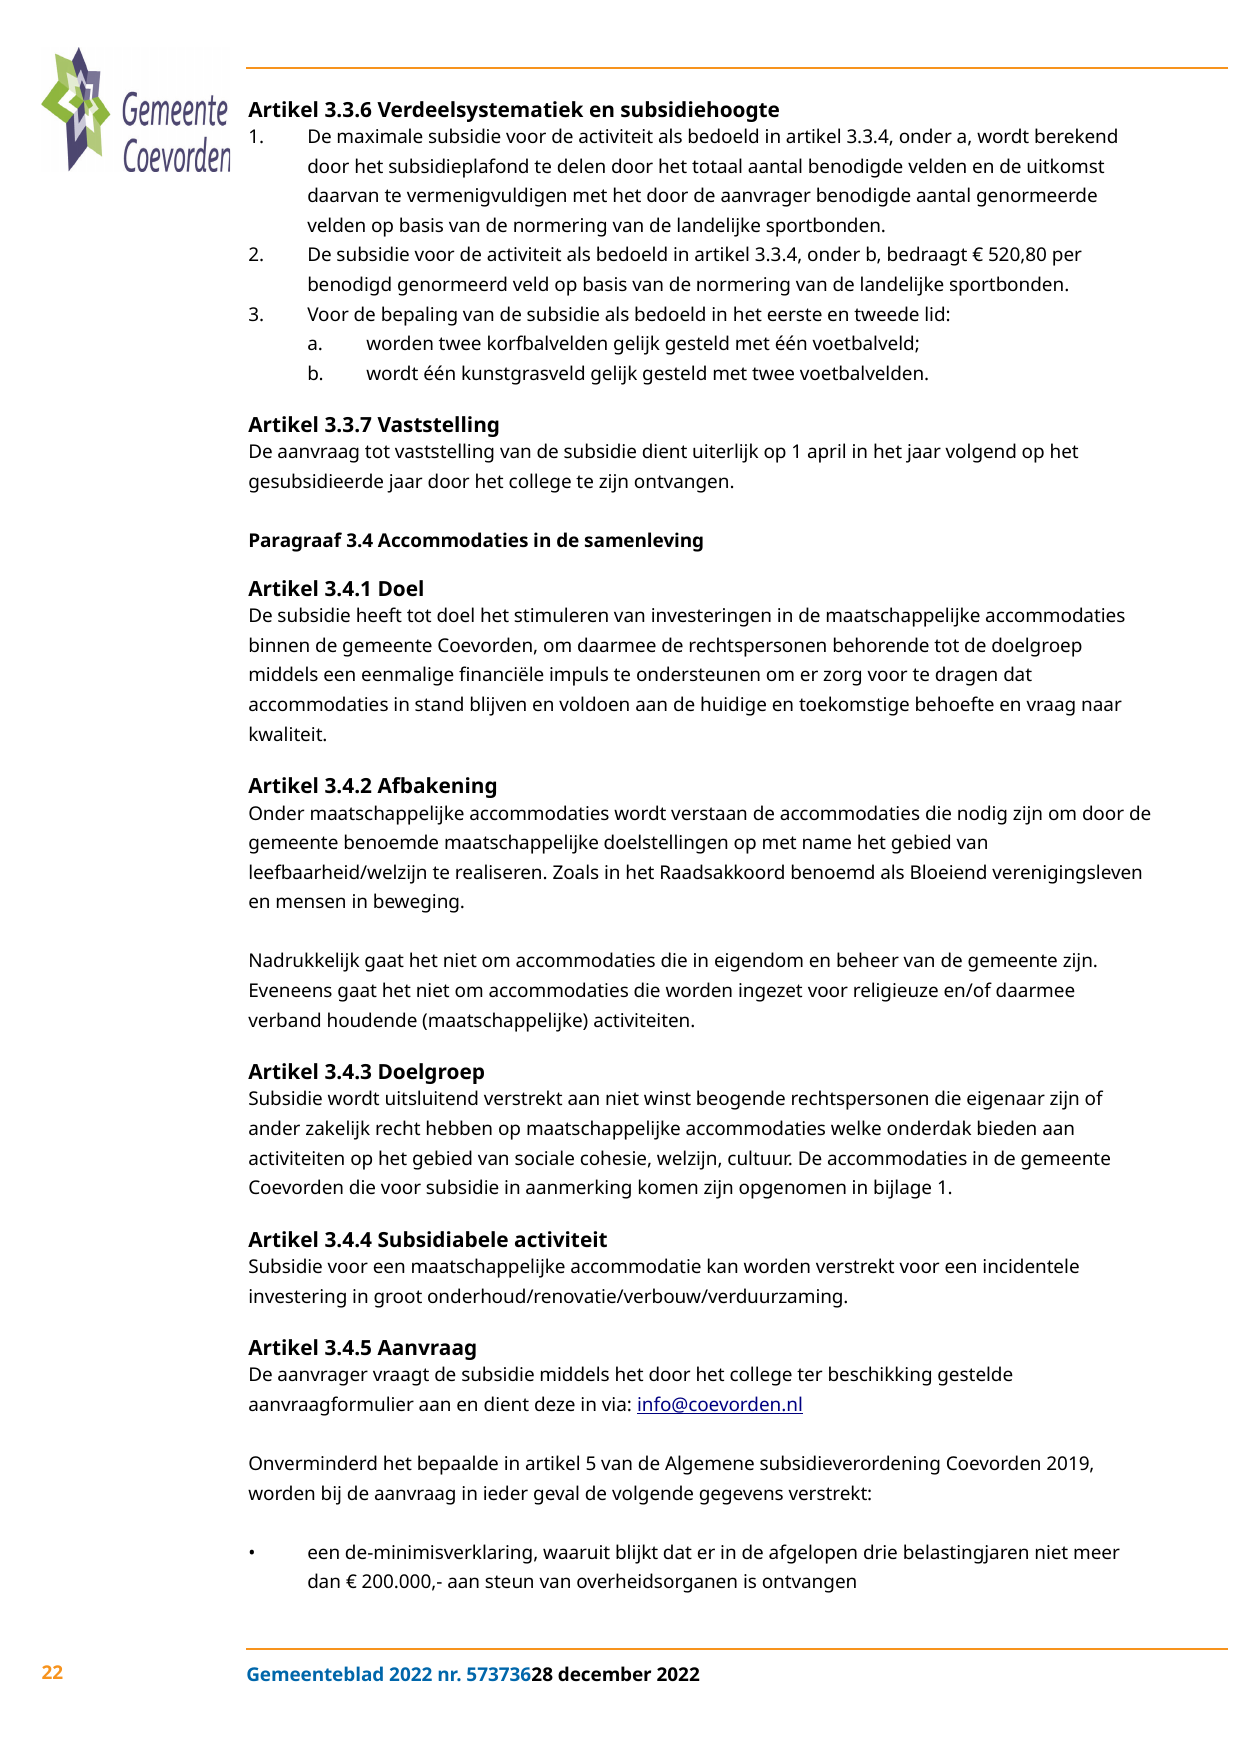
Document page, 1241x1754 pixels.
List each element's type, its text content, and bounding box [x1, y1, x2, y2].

text Artikel 3.4.4 Subsidiabele activiteit [248, 1225, 1152, 1253]
list Voor de bepaling van de subsidie als bedoeld in het eerste en tweede lid: [248, 301, 1152, 326]
text Subsidie wordt uitsluitend verstrekt aan niet winst beogende rechtspersonen die eigenaar zijn of ander zakelijk recht hebben op maatschappelijke accommodaties welke onderdak bieden aan activiteiten op het gebied van sociale cohesie, welzijn, cultuur. De accommodaties in de gemeente Coevorden die voor subsidie in aanmerking komen zijn opgenomen in bijlage 1. [248, 1086, 1152, 1200]
list De maximale subsidie voor de activiteit als bedoeld in artikel 3.3.4, onder a, wordt berekend door het subsidieplafond te delen door het totaal aantal benodigde velden en de uitkomst daarvan te vermenigvuldigen met het door de aanvrager benodigde aantal genormeerde velden op basis van de normering van de landelijke sportbonden. [248, 123, 1152, 238]
list een de-minimisverklaring, waaruit blijkt dat er in de afgelopen drie belastingjaren niet meer dan € 200.000,- aan steun van overheidsorganen is ontvangen [248, 1539, 1152, 1594]
text De aanvrager vraagt de subsidie middels het door het college ter beschikking gestelde aanvraagformulier aan en dient deze in via: info@coevorden.nl [248, 1362, 1152, 1417]
list De subsidie voor de activiteit als bedoeld in artikel 3.3.4, onder b, bedraagt € 520,80 per benodigd genormeerd veld op basis van de normering van de landelijke sportbonden. [248, 242, 1152, 297]
picture [41, 47, 231, 172]
text Artikel 3.4.1 Doel [248, 574, 1152, 602]
list wordt één kunstgrasveld gelijk gesteld met twee voetbalvelden. [307, 360, 1152, 386]
text Nadrukkelijk gaat het niet om accommodaties die in eigendom en beheer van de gemeente zijn. Eveneens gaat het niet om accommodaties die worden ingezet voor religieuze en/of daarmee verband houdende (maatschappelijke) activiteiten. [248, 948, 1152, 1032]
list worden twee korfbalvelden gelijk gesteld met één voetbalveld; [307, 330, 1152, 356]
text Artikel 3.4.3 Doelgroep [248, 1057, 1152, 1086]
text Artikel 3.4.5 Aanvraag [248, 1333, 1152, 1362]
text Onder maatschappelijke accommodaties wordt verstaan de accommodaties die nodig zijn om door de gemeente benoemde maatschappelijke doelstellingen op met name het gebied van leefbaarheid/welzijn te realiseren. Zoals in het Raadsakkoord benoemd als Bloeiend verenigingsleven en mensen in beweging. [248, 800, 1152, 914]
text De aanvraag tot vaststelling van de subsidie dient uiterlijk op 1 april in het jaar volgend op het gesubsidieerde jaar door het college te zijn ontvangen. [248, 439, 1152, 494]
text Artikel 3.4.2 Afbakening [248, 771, 1152, 800]
text Paragraaf 3.4 Accommodaties in de samenleving [248, 527, 1152, 553]
text Subsidie voor een maatschappelijke accommodatie kan worden verstrekt voor een incidentele investering in groot onderhoud/renovatie/verbouw/verduurzaming. [248, 1253, 1152, 1308]
text Onverminderd het bepaalde in artikel 5 van de Algemene subsidieverordening Coevorden 2019, worden bij de aanvraag in ieder geval de volgende gegevens verstrekt: [248, 1450, 1152, 1506]
text Artikel 3.3.6 Verdeelsystematiek en subsidiehoogte [248, 95, 1152, 123]
text De subsidie heeft tot doel het stimuleren van investeringen in de maatschappelijke accommodaties binnen de gemeente Coevorden, om daarmee de rechtspersonen behorende tot de doelgroep middels een eenmalige financiële impuls te ondersteunen om er zorg voor te dragen dat accommodaties in stand blijven en voldoen aan de huidige en toekomstige behoefte en vraag naar kwaliteit. [248, 602, 1152, 747]
text Artikel 3.3.7 Vaststelling [248, 410, 1152, 439]
